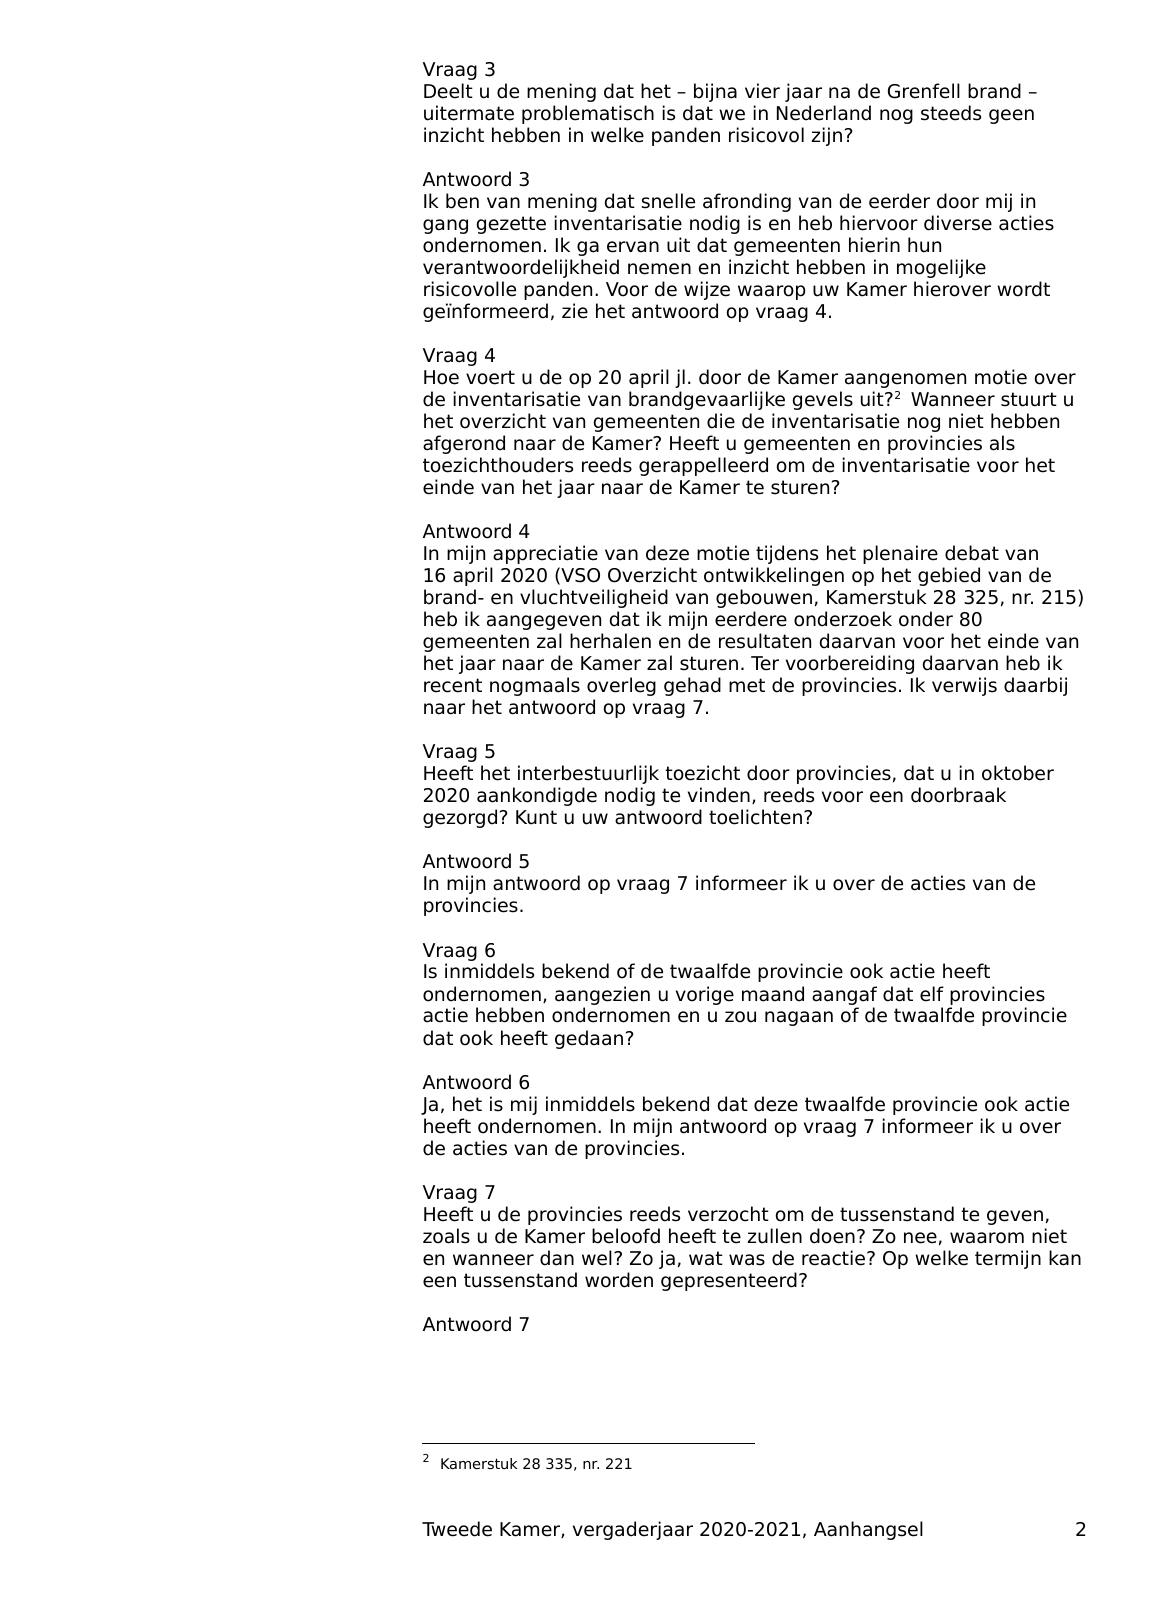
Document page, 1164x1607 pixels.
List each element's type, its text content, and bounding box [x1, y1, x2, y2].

text Antwoord 4 [422, 521, 1087, 543]
text Vraag 3 [422, 59, 1087, 81]
text Antwoord 6 [422, 1072, 1087, 1093]
text Deelt u de mening dat het – bijna vier jaar na de Grenfell brand – uitermate problematisch is dat we in Nederland nog steeds geen inzicht hebben in welke panden risicovol zijn? [422, 81, 1087, 147]
text Ja, het is mij inmiddels bekend dat deze twaalfde provincie ook actie heeft ondernomen. In mijn antwoord op vraag 7 informeer ik u over de acties van de provincies. [422, 1093, 1087, 1159]
text Vraag 6 [422, 939, 1087, 961]
text Hoe voert u de op 20 april jl. door de Kamer aangenomen motie over de inventarisatie van brandgevaarlijke gevels uit? Wanneer stuurt u het overzicht van gemeenten die de inventarisatie nog niet hebben afgerond naar de Kamer? Heeft u gemeenten en provincies als toezichthouders reeds gerappelleerd om de inventarisatie voor het einde van het jaar naar de Kamer te sturen? [422, 367, 1087, 499]
text Heeft het interbestuurlijk toezicht door provincies, dat u in oktober 2020 aankondigde nodig te vinden, reeds voor een doorbraak gezorgd? Kunt u uw antwoord toelichten? [422, 763, 1087, 829]
text Is inmiddels bekend of de twaalfde provincie ook actie heeft ondernomen, aangezien u vorige maand aangaf dat elf provincies actie hebben ondernomen en u zou nagaan of de twaalfde provincie dat ook heeft gedaan? [422, 961, 1087, 1049]
text Kamerstuk 28 335, nr. 221 [422, 1452, 1087, 1474]
text Vraag 7 [422, 1182, 1087, 1204]
text In mijn appreciatie van deze motie tijdens het plenaire debat van 16 april 2020 (VSO Overzicht ontwikkelingen op het gebied van de brand- en vluchtveiligheid van gebouwen, Kamerstuk 28 325, nr. 215) heb ik aangegeven dat ik mijn eerdere onderzoek onder 80 gemeenten zal herhalen en de resultaten daarvan voor het einde van het jaar naar de Kamer zal sturen. Ter voorbereiding daarvan heb ik recent nogmaals overleg gehad met de provincies. Ik verwijs daarbij naar het antwoord op vraag 7. [422, 543, 1087, 719]
text Antwoord 3 [422, 169, 1087, 191]
text Ik ben van mening dat snelle afronding van de eerder door mij in gang gezette inventarisatie nodig is en heb hiervoor diverse acties ondernomen. Ik ga ervan uit dat gemeenten hierin hun verantwoordelijkheid nemen en inzicht hebben in mogelijke risicovolle panden. Voor de wijze waarop uw Kamer hierover wordt geïnformeerd, zie het antwoord op vraag 4. [422, 191, 1087, 323]
text Vraag 4 [422, 345, 1087, 367]
text Antwoord 7 [422, 1314, 1087, 1336]
text Antwoord 5 [422, 851, 1087, 873]
text Vraag 5 [422, 741, 1087, 763]
text In mijn antwoord op vraag 7 informeer ik u over de acties van de provincies. [422, 873, 1087, 917]
text Heeft u de provincies reeds verzocht om de tussenstand te geven, zoals u de Kamer beloofd heeft te zullen doen? Zo nee, waarom niet en wanneer dan wel? Zo ja, wat was de reactie? Op welke termijn kan een tussenstand worden gepresenteerd? [422, 1204, 1087, 1292]
